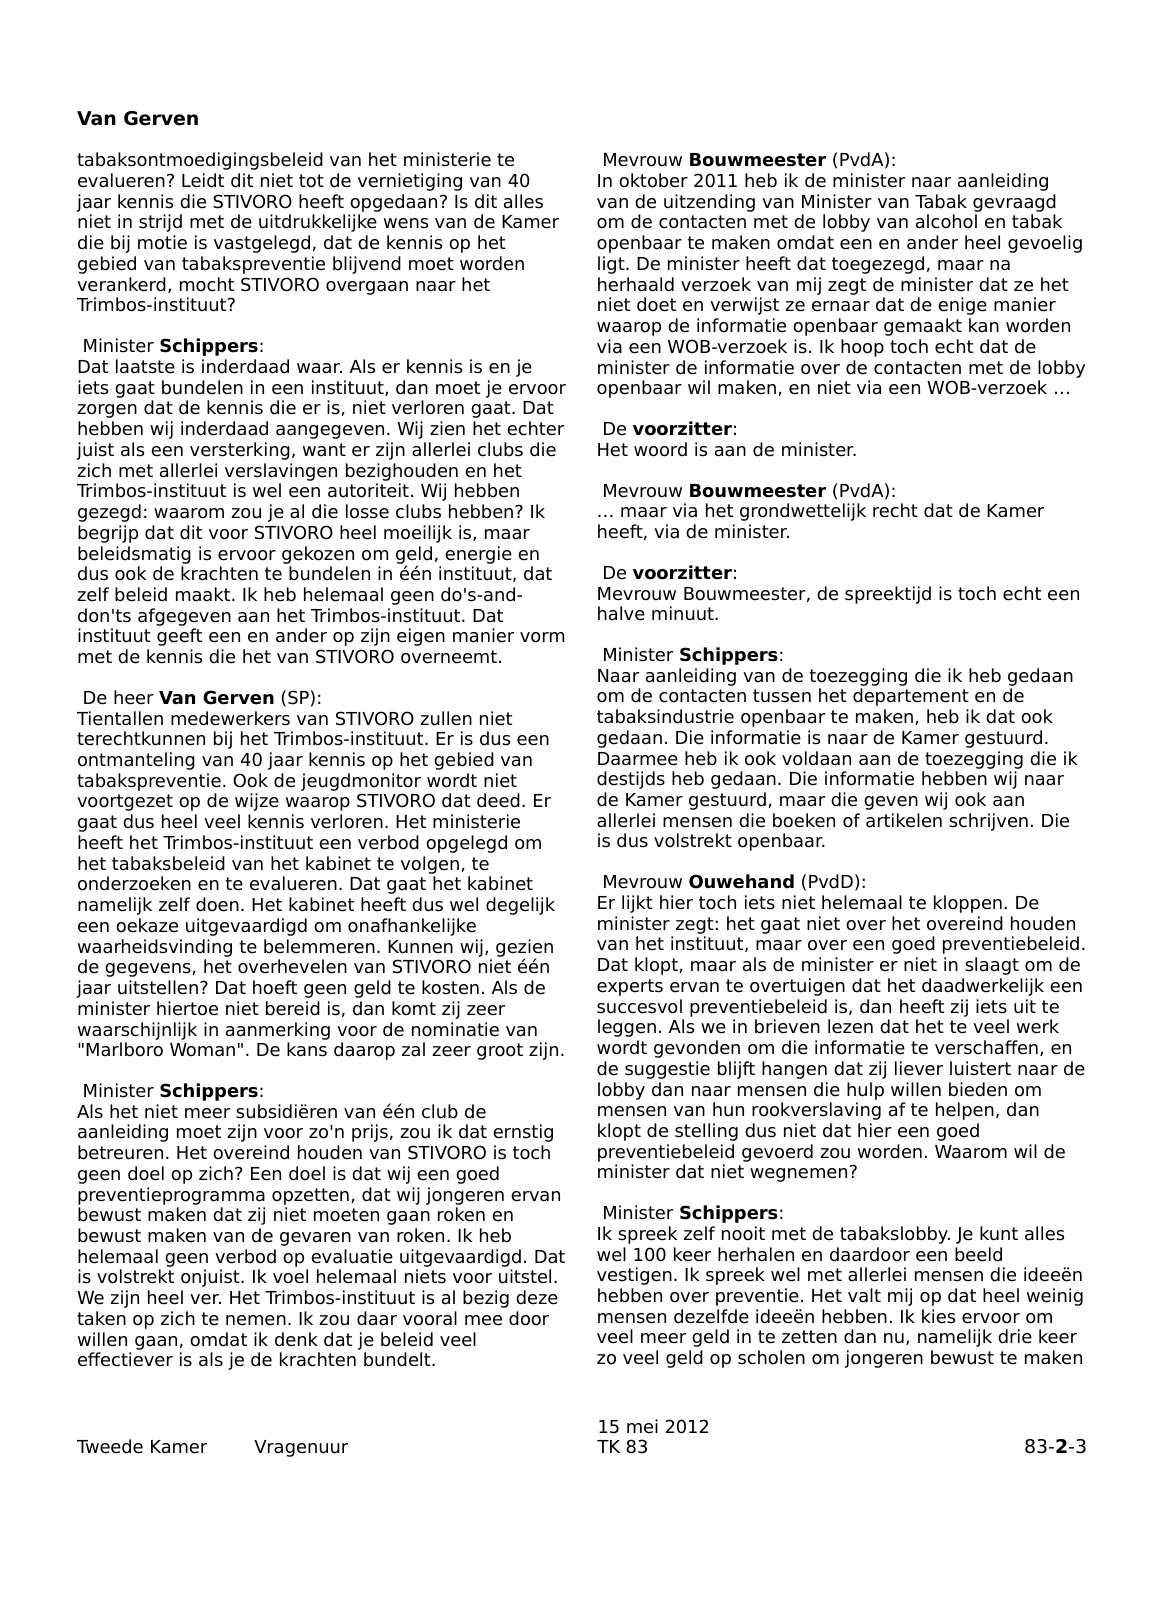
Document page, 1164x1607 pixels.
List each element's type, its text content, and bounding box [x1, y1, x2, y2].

text Minister Schippers: [77, 1081, 567, 1102]
text De voorzitter: [596, 419, 1087, 440]
text Mevrouw Ouwehand (PvdD): [596, 872, 1087, 893]
text Minister Schippers: [596, 1203, 1087, 1224]
text Dat laatste is inderdaad waar. Als er kennis is en je iets gaat bundelen in een instituut, dan moet je ervoor zorgen dat de kennis die er is, niet verloren gaat. Dat hebben wij inderdaad aangegeven. Wij zien het echter juist als een versterking, want er zijn allerlei clubs die zich met allerlei verslavingen bezighouden en het Trimbos-instituut is wel een autoriteit. Wij hebben gezegd: waarom zou je al die losse clubs hebben? Ik begrijp dat dit voor STIVORO heel moeilijk is, maar beleidsmatig is ervoor gekozen om geld, energie en dus ook de krachten te bundelen in één instituut, dat zelf beleid maakt. Ik heb helemaal geen do's-and-don'ts afgegeven aan het Trimbos-instituut. Dat instituut geeft een en ander op zijn eigen manier vorm met de kennis die het van STIVORO overneemt. [77, 357, 567, 668]
text De heer Van Gerven (SP): [77, 688, 567, 708]
text Er lijkt hier toch iets niet helemaal te kloppen. De minister zegt: het gaat niet over het overeind houden van het instituut, maar over een goed preventiebeleid. Dat klopt, maar als de minister er niet in slaagt om de experts ervan te overtuigen dat het daadwerkelijk een succesvol preventiebeleid is, dan heeft zij iets uit te leggen. Als we in brieven lezen dat het te veel werk wordt gevonden om die informatie te verschaffen, en de suggestie blijft hangen dat zij liever luistert naar de lobby dan naar mensen die hulp willen bieden om mensen van hun rookverslaving af te helpen, dan klopt de stelling dus niet dat hier een goed preventiebeleid gevoerd zou worden. Waarom wil de minister dat niet wegnemen? [596, 893, 1087, 1183]
text … maar via het grondwettelijk recht dat de Kamer heeft, via de minister. [596, 501, 1087, 543]
text Ik spreek zelf nooit met de tabakslobby. Je kunt alles wel 100 keer herhalen en daardoor een beeld vestigen. Ik spreek wel met allerlei mensen die ideeën hebben over preventie. Het valt mij op dat heel weinig mensen dezelfde ideeën hebben. Ik kies ervoor om veel meer geld in te zetten dan nu, namelijk drie keer zo veel geld op scholen om jongeren bewust te maken [596, 1224, 1087, 1369]
text Als het niet meer subsidiëren van één club de aanleiding moet zijn voor zo'n prijs, zou ik dat ernstig betreuren. Het overeind houden van STIVORO is toch geen doel op zich? Een doel is dat wij een goed preventieprogramma opzetten, dat wij jongeren ervan bewust maken dat zij niet moeten gaan roken en bewust maken van de gevaren van roken. Ik heb helemaal geen verbod op evaluatie uitgevaardigd. Dat is volstrekt onjuist. Ik voel helemaal niets voor uitstel. We zijn heel ver. Het Trimbos-instituut is al bezig deze taken op zich te nemen. Ik zou daar vooral mee door willen gaan, omdat ik denk dat je beleid veel effectiever is als je de krachten bundelt. [77, 1102, 567, 1371]
text Minister Schippers: [596, 645, 1087, 666]
text Mevrouw Bouwmeester, de spreektijd is toch echt een halve minuut. [596, 583, 1087, 625]
text In oktober 2011 heb ik de minister naar aanleiding van de uitzending van Minister van Tabak gevraagd om de contacten met de lobby van alcohol en tabak openbaar te maken omdat een en ander heel gevoelig ligt. De minister heeft dat toegezegd, maar na herhaald verzoek van mij zegt de minister dat ze het niet doet en verwijst ze ernaar dat de enige manier waarop de informatie openbaar gemaakt kan worden via een WOB-verzoek is. Ik hoop toch echt dat de minister de informatie over de contacten met de lobby openbaar wil maken, en niet via een WOB-verzoek … [596, 171, 1087, 399]
text Minister Schippers: [77, 336, 567, 357]
text Naar aanleiding van de toezegging die ik heb gedaan om de contacten tussen het departement en de tabaksindustrie openbaar te maken, heb ik dat ook gedaan. Die informatie is naar de Kamer gestuurd. Daarmee heb ik ook voldaan aan de toezegging die ik destijds heb gedaan. Die informatie hebben wij naar de Kamer gestuurd, maar die geven wij ook aan allerlei mensen die boeken of artikelen schrijven. Die is dus volstrekt openbaar. [596, 666, 1087, 852]
text De voorzitter: [596, 563, 1087, 583]
text tabaksontmoedigingsbeleid van het ministerie te evalueren? Leidt dit niet tot de vernietiging van 40 jaar kennis die STIVORO heeft opgedaan? Is dit alles niet in strijd met de uitdrukkelijke wens van de Kamer die bij motie is vastgelegd, dat de kennis op het gebied van tabakspreventie blijvend moet worden verankerd, mocht STIVORO overgaan naar het Trimbos-instituut? [77, 150, 567, 316]
text Mevrouw Bouwmeester (PvdA): [596, 480, 1087, 501]
text Het woord is aan de minister. [596, 440, 1087, 460]
text Tientallen medewerkers van STIVORO zullen niet terechtkunnen bij het Trimbos-instituut. Er is dus een ontmanteling van 40 jaar kennis op het gebied van tabakspreventie. Ook de jeugdmonitor wordt niet voortgezet op de wijze waarop STIVORO dat deed. Er gaat dus heel veel kennis verloren. Het ministerie heeft het Trimbos-instituut een verbod opgelegd om het tabaksbeleid van het kabinet te volgen, te onderzoeken en te evalueren. Dat gaat het kabinet namelijk zelf doen. Het kabinet heeft dus wel degelijk een oekaze uitgevaardigd om onafhankelijke waarheidsvinding te belemmeren. Kunnen wij, gezien de gegevens, het overhevelen van STIVORO niet één jaar uitstellen? Dat hoeft geen geld te kosten. Als de minister hiertoe niet bereid is, dan komt zij zeer waarschijnlijk in aanmerking voor de nominatie van "Marlboro Woman". De kans daarop zal zeer groot zijn. [77, 708, 567, 1061]
text Mevrouw Bouwmeester (PvdA): [596, 150, 1087, 171]
